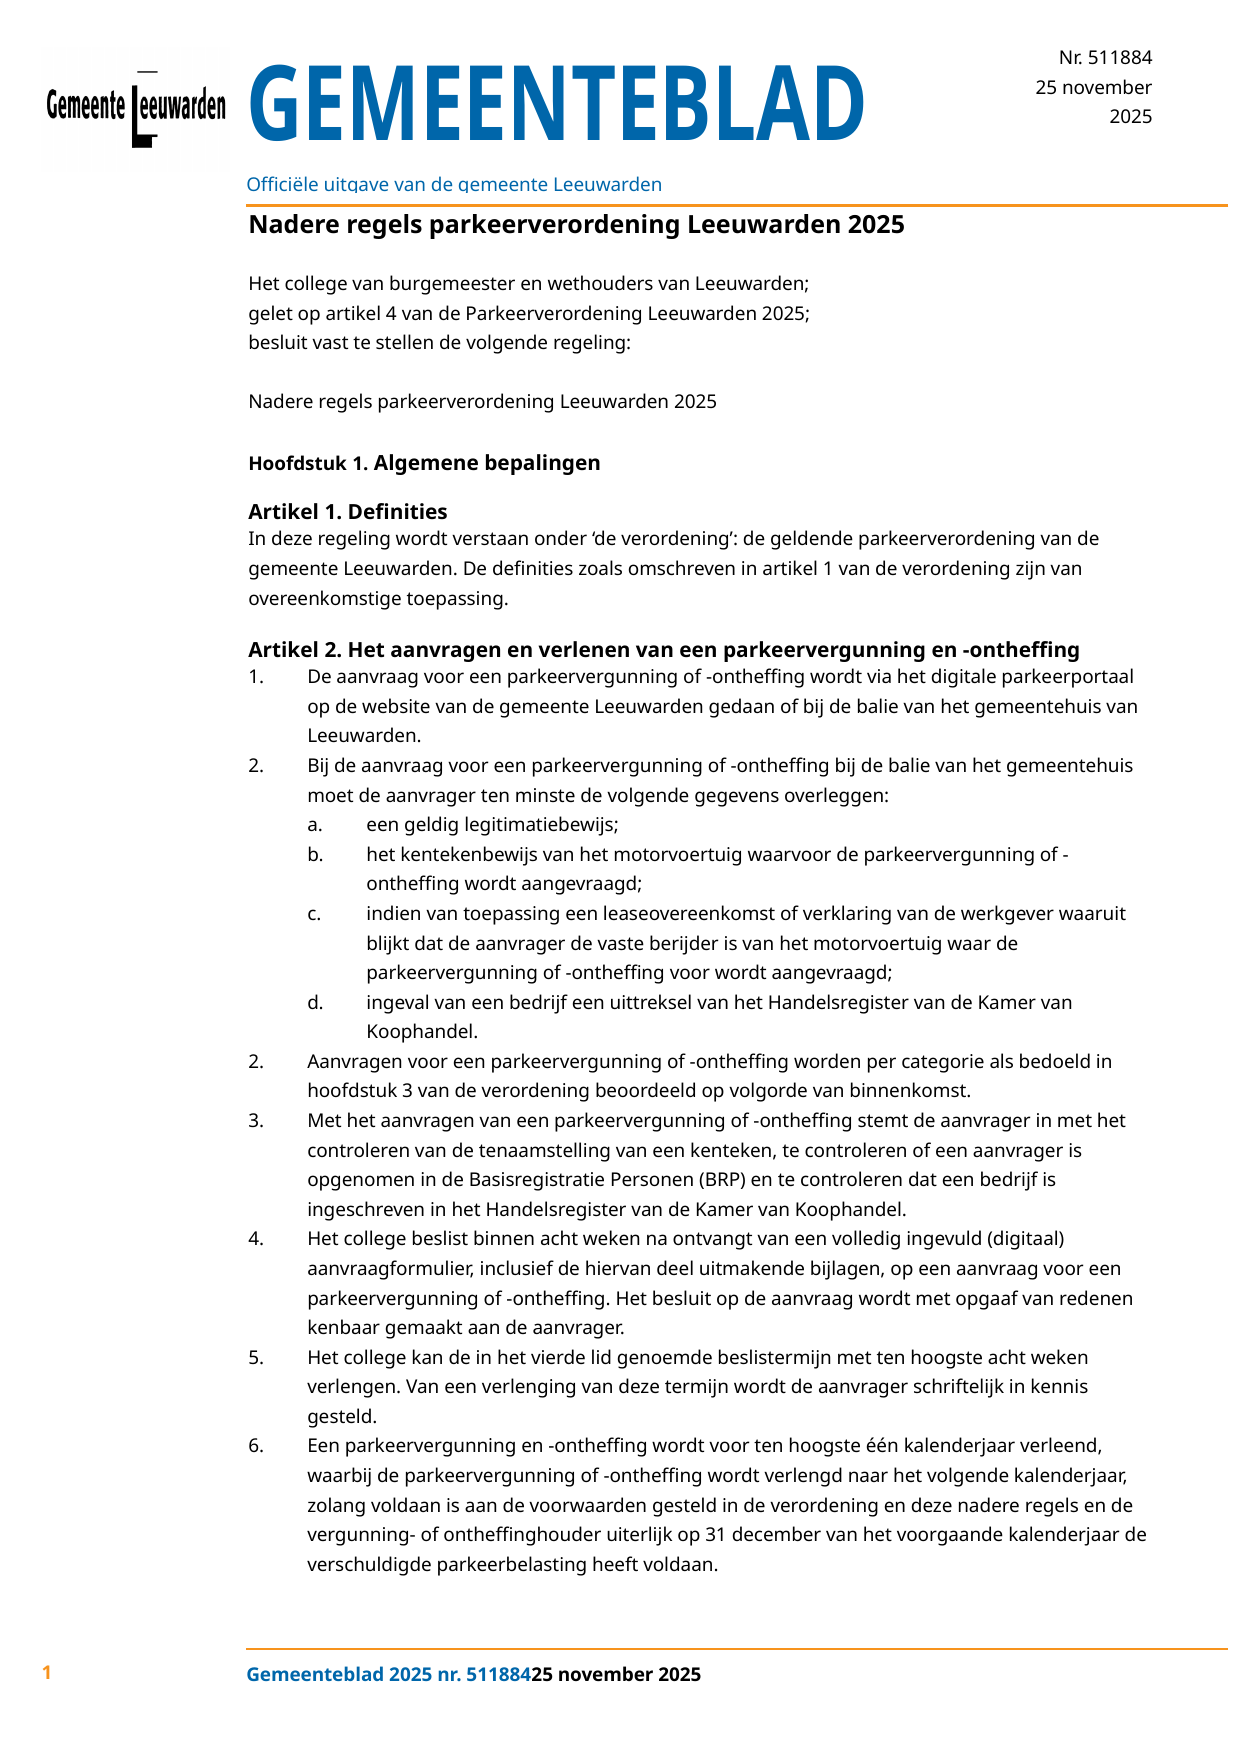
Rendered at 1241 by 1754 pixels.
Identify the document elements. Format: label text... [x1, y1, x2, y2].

list Het college kan de in het vierde lid genoemde beslistermijn met ten hoogste acht weken verlengen. Van een verlenging van deze termijn wordt de aanvrager schriftelijk in kennis gesteld. [248, 1344, 1152, 1429]
list ingeval van een bedrijf een uittreksel van het Handelsregister van de Kamer van Koophandel. [307, 989, 1152, 1044]
text Hoofdstuk 1. Algemene bepalingen [248, 448, 1152, 476]
text In deze regeling wordt verstaan onder ‘de verordening’: de geldende parkeerverordening van de gemeente Leeuwarden. De definities zoals omschreven in artikel 1 van de verordening zijn van overeenkomstige toepassing. [248, 526, 1152, 610]
picture [41, 47, 231, 172]
list een geldig legitimatiebewijs; [307, 811, 1152, 837]
list Het college beslist binnen acht weken na ontvangt van een volledig ingevuld (digitaal) aanvraagformulier, inclusief de hiervan deel uitmakende bijlagen, op een aanvraag voor een parkeervergunning of -ontheffing. Het besluit op de aanvraag wordt met opgaaf van redenen kenbaar gemaakt aan de aanvrager. [248, 1226, 1152, 1340]
list het kentekenbewijs van het motorvoertuig waarvoor de parkeervergunning of -ontheffing wordt aangevraagd; [307, 841, 1152, 896]
text Nadere regels parkeerverordening Leeuwarden 2025 [248, 207, 1152, 241]
list Met het aanvragen van een parkeervergunning of -ontheffing stemt de aanvrager in met het controleren van de tenaamstelling van een kenteken, te controleren of een aanvrager is opgenomen in de Basisregistratie Personen (BRP) en te controleren dat een bedrijf is ingeschreven in het Handelsregister van de Kamer van Koophandel. [248, 1107, 1152, 1222]
text Het college van burgemeester en wethouders van Leeuwarden; [248, 270, 1152, 296]
list indien van toepassing een leaseovereenkomst of verklaring van de werkgever waaruit blijkt dat de aanvrager de vaste berijder is van het motorvoertuig waar de parkeervergunning of -ontheffing voor wordt aangevraagd; [307, 900, 1152, 985]
text Artikel 1. Definities [248, 497, 1152, 526]
text Nadere regels parkeerverordening Leeuwarden 2025 [248, 389, 1152, 414]
text besluit vast te stellen de volgende regeling: [248, 329, 1152, 355]
list Aanvragen voor een parkeervergunning of -ontheffing worden per categorie als bedoeld in hoofdstuk 3 van de verordening beoordeeld op volgorde van binnenkomst. [248, 1048, 1152, 1103]
list Bij de aanvraag voor een parkeervergunning of -ontheffing bij de balie van het gemeentehuis moet de aanvrager ten minste de volgende gegevens overleggen: [248, 752, 1152, 808]
list Een parkeervergunning en -ontheffing wordt voor ten hoogste één kalenderjaar verleend, waarbij de parkeervergunning of -ontheffing wordt verlengd naar het volgende kalenderjaar, zolang voldaan is aan de voorwaarden gesteld in de verordening en deze nadere regels en de vergunning- of ontheffinghouder uiterlijk op 31 december van het voorgaande kalenderjaar de verschuldigde parkeerbelasting heeft voldaan. [248, 1433, 1152, 1577]
list De aanvraag voor een parkeervergunning of -ontheffing wordt via het digitale parkeerportaal op de website van de gemeente Leeuwarden gedaan of bij de balie van het gemeentehuis van Leeuwarden. [248, 663, 1152, 748]
text Artikel 2. Het aanvragen en verlenen van een parkeervergunning en -ontheffing [248, 635, 1152, 663]
text gelet op artikel 4 van de Parkeerverordening Leeuwarden 2025; [248, 300, 1152, 326]
